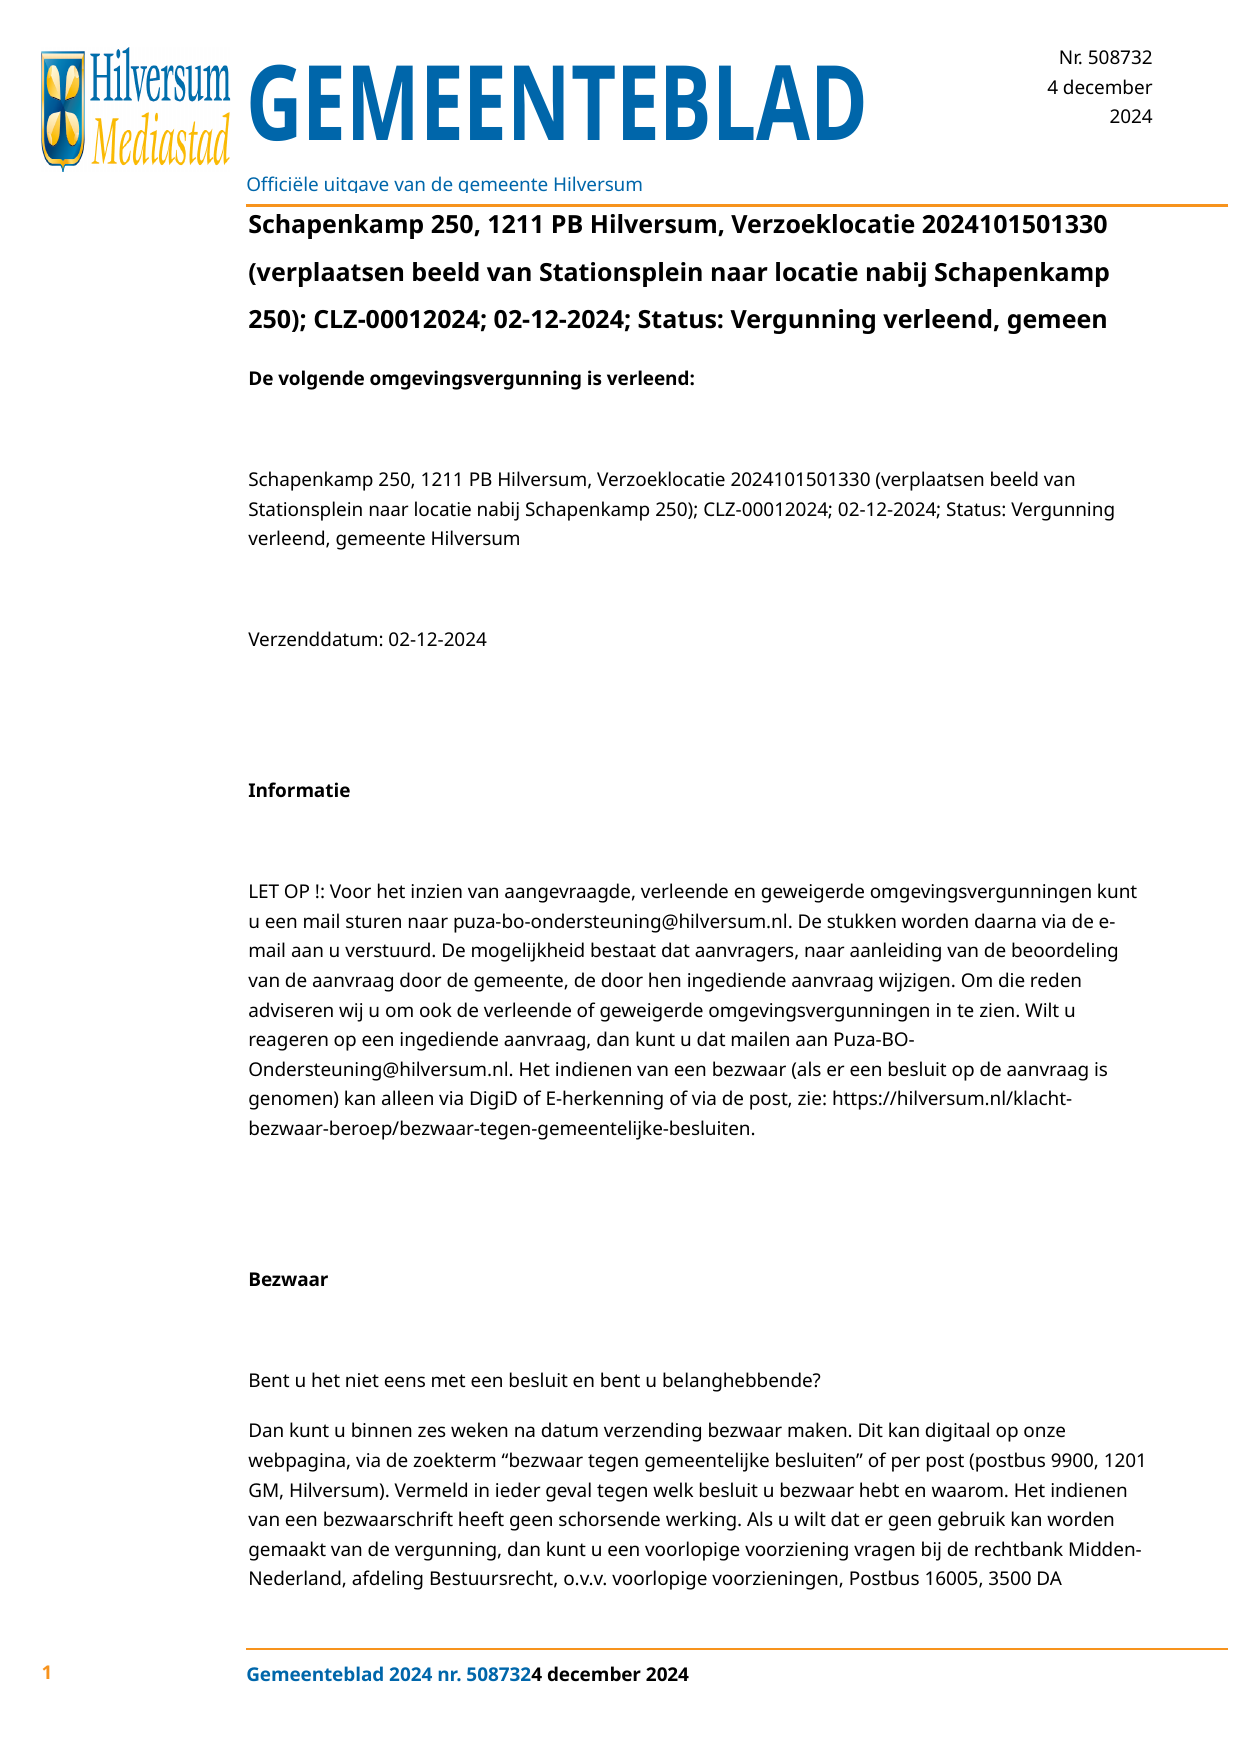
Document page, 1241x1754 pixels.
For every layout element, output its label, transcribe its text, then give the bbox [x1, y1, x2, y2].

text Dan kunt u binnen zes weken na datum verzending bezwaar maken. Dit kan digitaal op onze webpagina, via de zoekterm “bezwaar tegen gemeentelijke besluiten” of per post (postbus 9900, 1201 GM, Hilversum). Vermeld in ieder geval tegen welk besluit u bezwaar hebt en waarom. Het indienen van een bezwaarschrift heeft geen schorsende werking. Als u wilt dat er geen gebruik kan worden gemaakt van de vergunning, dan kunt u een voorlopige voorziening vragen bij de rechtbank Midden-Nederland, afdeling Bestuursrecht, o.v.v. voorlopige voorzieningen, Postbus 16005, 3500 DA [248, 1418, 1152, 1591]
picture [41, 47, 231, 172]
text Schapenkamp 250, 1211 PB Hilversum, Verzoeklocatie 2024101501330 (verplaatsen beeld van Stationsplein naar locatie nabij Schapenkamp 250); CLZ-00012024; 02-12-2024; Status: Vergunning verleend, gemeente Hilversum [248, 466, 1152, 551]
text Schapenkamp 250, 1211 PB Hilversum, Verzoeklocatie 2024101501330 (verplaatsen beeld van Stationsplein naar locatie nabij Schapenkamp 250); CLZ-00012024; 02-12-2024; Status: Vergunning verleend, gemeen [248, 207, 1152, 336]
text De volgende omgevingsvergunning is verleend: [248, 366, 1152, 391]
text LET OP !: Voor het inzien van aangevraagde, verleende en geweigerde omgevingsvergunningen kunt u een mail sturen naar puza-bo-ondersteuning@hilversum.nl. De stukken worden daarna via de e-mail aan u verstuurd. De mogelijkheid bestaat dat aanvragers, naar aanleiding van de beoordeling van de aanvraag door de gemeente, de door hen ingediende aanvraag wijzigen. Om die reden adviseren wij u om ook de verleende of geweigerde omgevingsvergunningen in te zien. Wilt u reageren op een ingediende aanvraag, dan kunt u dat mailen aan Puza-BO-Ondersteuning@hilversum.nl. Het indienen van een bezwaar (als er een besluit op de aanvraag is genomen) kan alleen via DigiD of E-herkenning of via de post, zie: https://hilversum.nl/klacht-bezwaar-beroep/bezwaar-tegen-gemeentelijke-besluiten. [248, 878, 1152, 1141]
text Bent u het niet eens met een besluit en bent u belanghebbende? [248, 1367, 1152, 1393]
text Verzenddatum: 02-12-2024 [248, 626, 1152, 652]
text Bezwaar [248, 1266, 1152, 1292]
text Informatie [248, 778, 1152, 803]
